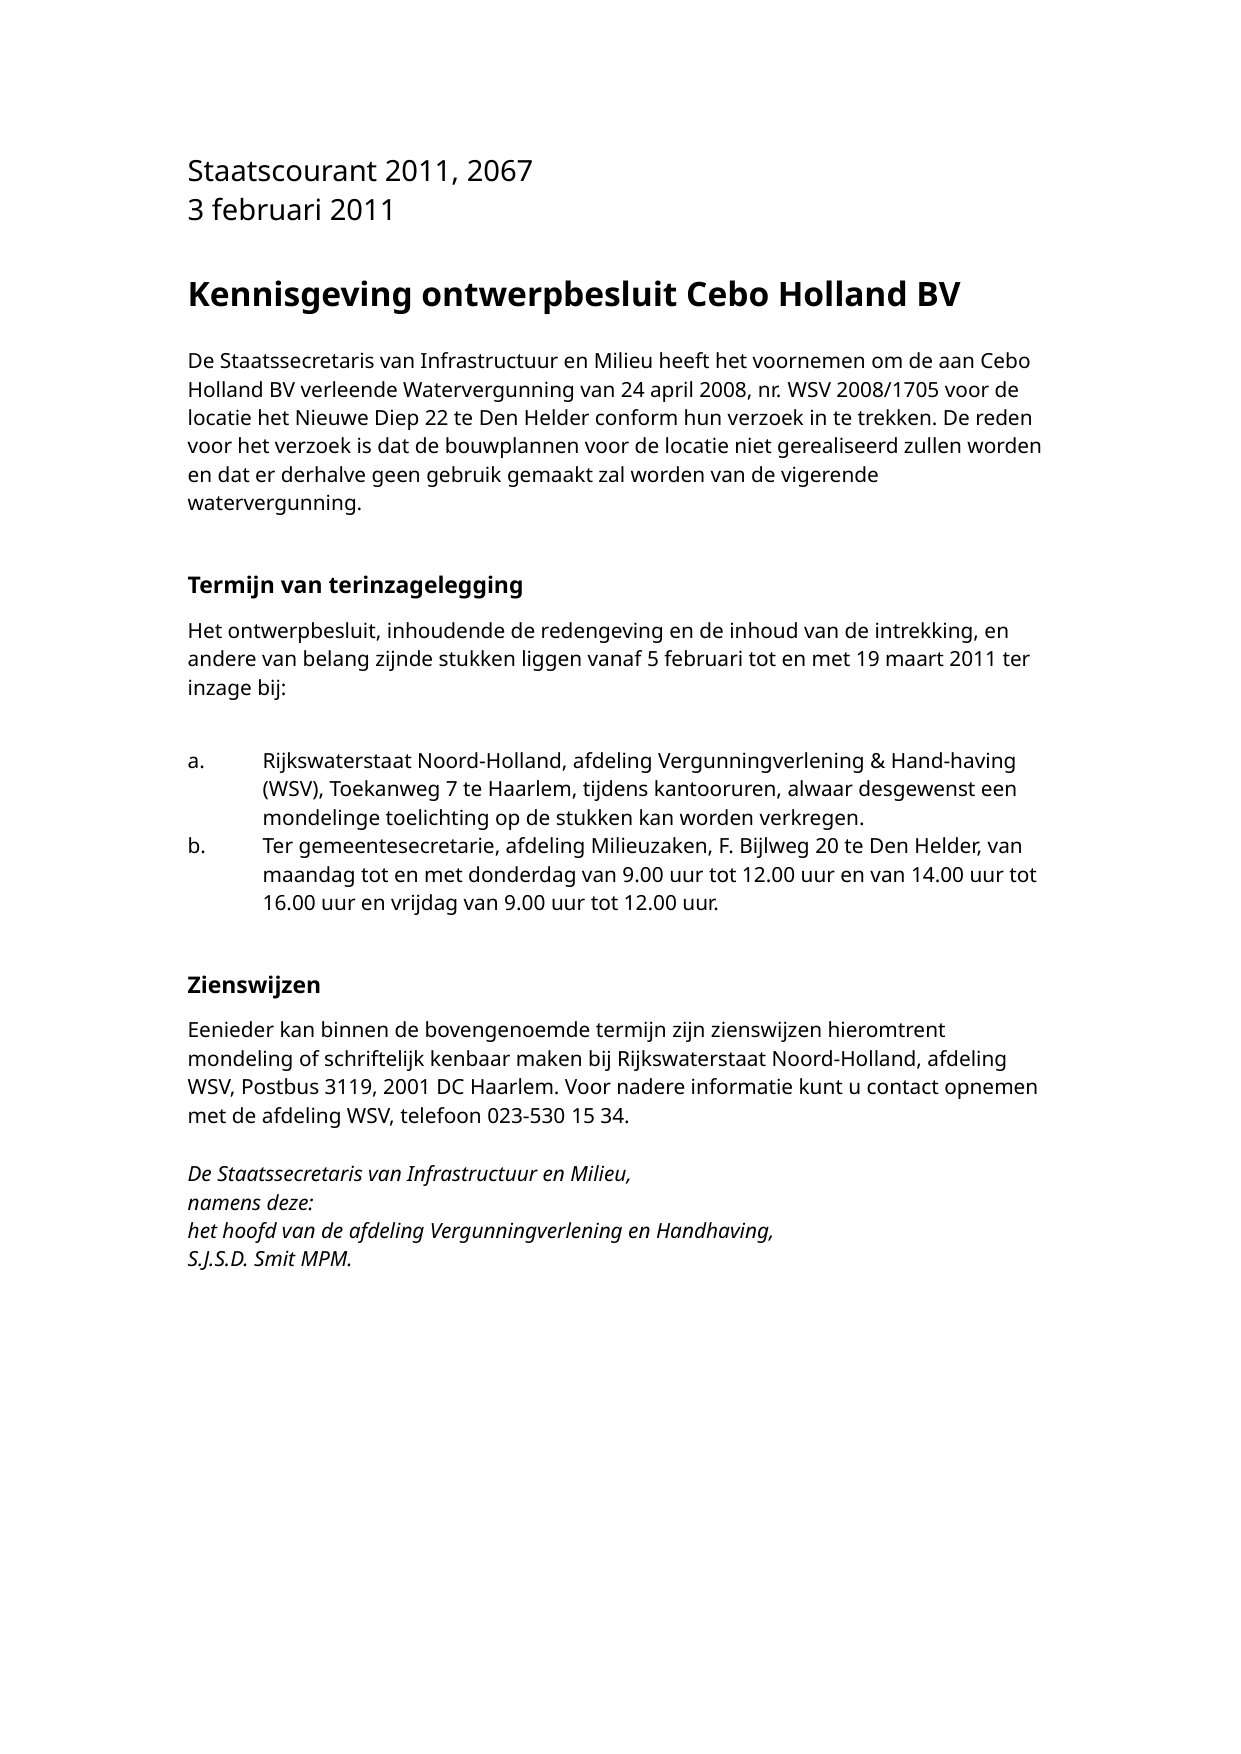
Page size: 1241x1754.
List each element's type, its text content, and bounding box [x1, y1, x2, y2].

subtitle Zienswijzen [187, 969, 1053, 1000]
list Rijkswaterstaat Noord-Holland, afdeling Vergunningverlening & Hand-having (WSV), Toekanweg 7 te Haarlem, tijdens kantooruren, alwaar desgewenst een mondelinge toelichting op de stukken kan worden verkregen. [187, 746, 1053, 831]
text Eenieder kan binnen de bovengenoemde termijn zijn zienswijzen hieromtrent mondeling of schriftelijk kenbaar maken bij Rijkswaterstaat Noord-Holland, afdeling WSV, Postbus 3119, 2001 DC Haarlem. Voor nadere informatie kunt u contact opnemen met de afdeling WSV, telefoon 023-530 15 34. [187, 1015, 1053, 1129]
text S.J.S.D. Smit MPM. [187, 1244, 1053, 1273]
text Het ontwerpbesluit, inhoudende de redengeving en de inhoud van de intrekking, en andere van belang zijnde stukken liggen vanaf 5 februari tot en met 19 maart 2011 ter inzage bij: [187, 616, 1053, 701]
text De Staatssecretaris van Infrastructuur en Milieu heeft het voornemen om de aan Cebo Holland BV verleende Watervergunning van 24 april 2008, nr. WSV 2008/1705 voor de locatie het Nieuwe Diep 22 te Den Helder conform hun verzoek in te trekken. De reden voor het verzoek is dat de bouwplannen voor de locatie niet gerealiseerd zullen worden en dat er derhalve geen gebruik gemaakt zal worden van de vigerende watervergunning. [187, 346, 1053, 517]
text De Staatssecretaris van Infrastructuur en Milieu, [187, 1159, 1053, 1188]
list Ter gemeentesecretarie, afdeling Milieuzaken, F. Bijlweg 20 te Den Helder, van maandag tot en met donderdag van 9.00 uur tot 12.00 uur en van 14.00 uur tot 16.00 uur en vrijdag van 9.00 uur tot 12.00 uur. [187, 831, 1053, 917]
text namens deze: [187, 1188, 1053, 1216]
subtitle Termijn van terinzagelegging [187, 569, 1053, 601]
subtitle Kennisgeving ontwerpbesluit Cebo Holland BV [187, 271, 1053, 316]
text 3 februari 2011 [187, 190, 1053, 229]
text het hoofd van de afdeling Vergunningverlening en Handhaving, [187, 1216, 1053, 1244]
text Staatscourant 2011, 2067 [187, 150, 1053, 190]
